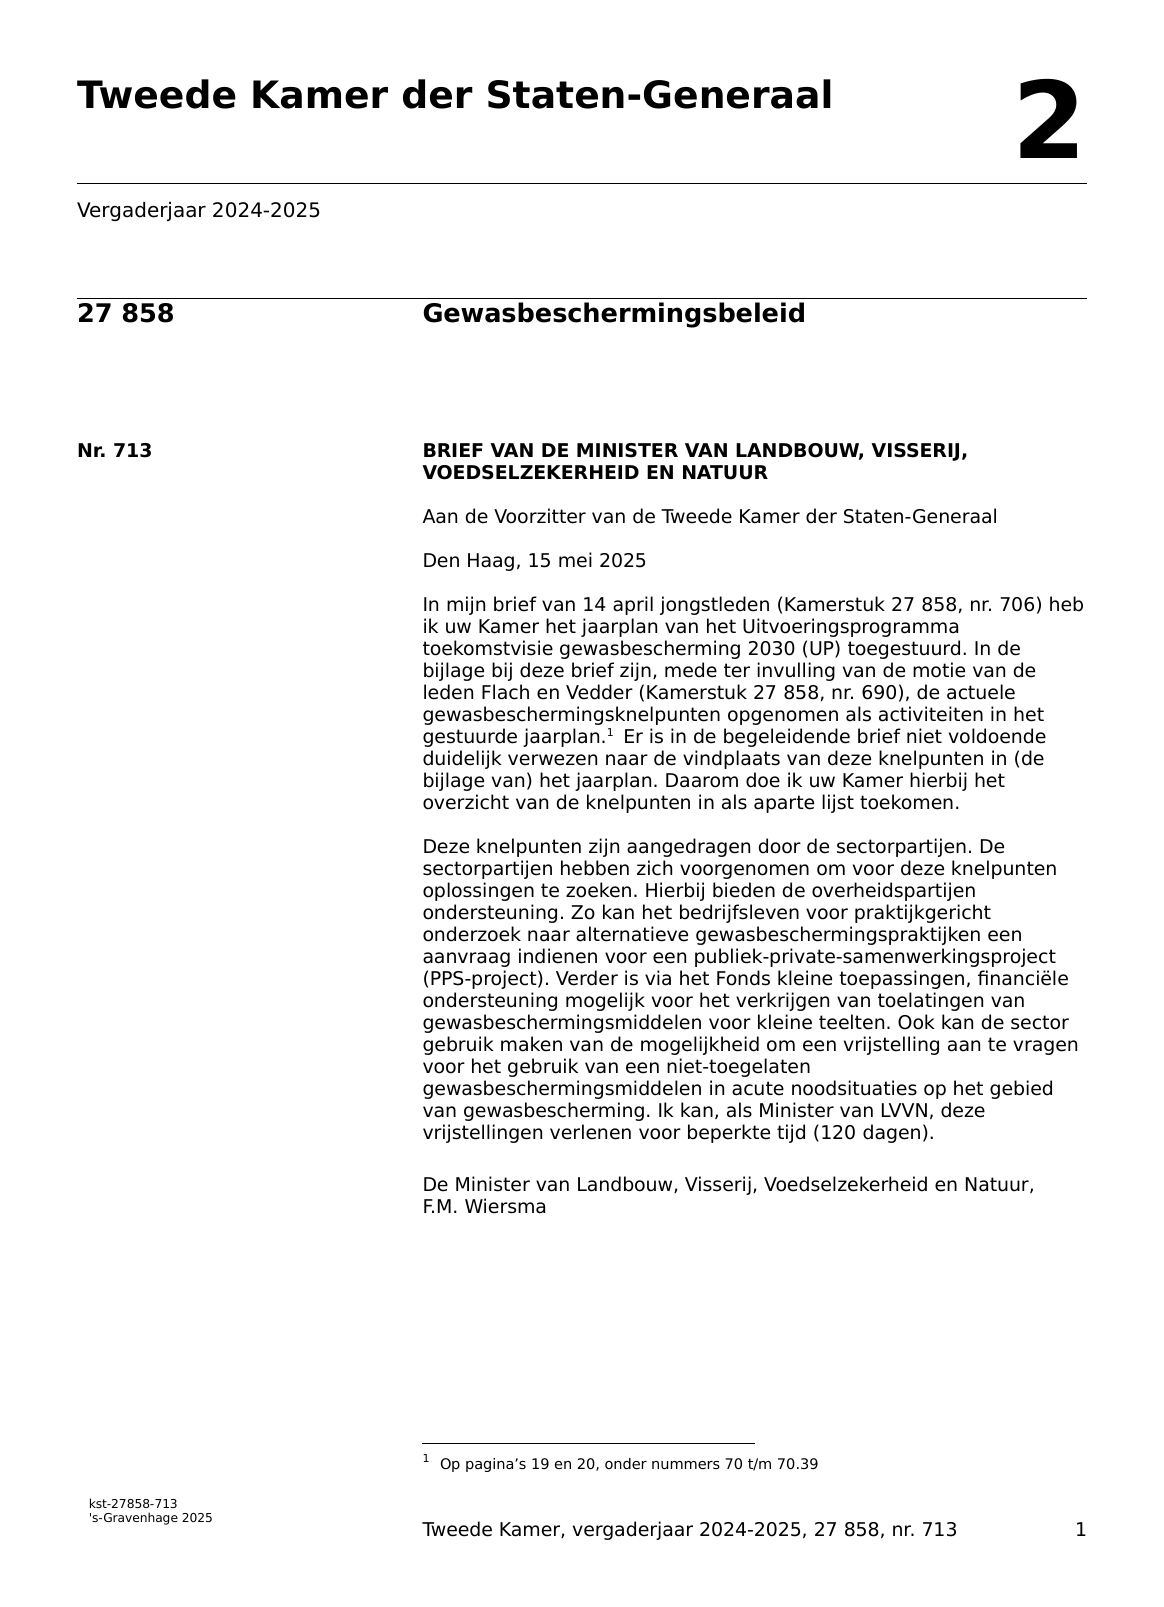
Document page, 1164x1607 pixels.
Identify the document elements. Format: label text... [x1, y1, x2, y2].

text Deze knelpunten zijn aangedragen door de sectorpartijen. De sectorpartijen hebben zich voorgenomen om voor deze knelpunten oplossingen te zoeken. Hierbij bieden de overheidspartijen ondersteuning. Zo kan het bedrijfsleven voor praktijkgericht onderzoek naar alternatieve gewasbeschermingspraktijken een aanvraag indienen voor een publiek-private-samenwerkingsproject (PPS-project). Verder is via het Fonds kleine toepassingen, financiële ondersteuning mogelijk voor het verkrijgen van toelatingen van gewasbeschermingsmiddelen voor kleine teelten. Ook kan de sector gebruik maken van de mogelijkheid om een vrijstelling aan te vragen voor het gebruik van een niet-toegelaten gewasbeschermingsmiddelen in acute noodsituaties op het gebied van gewasbescherming. Ik kan, als Minister van LVVN, deze vrijstellingen verlenen voor beperkte tijd (120 dagen). [422, 836, 1087, 1144]
text Aan de Voorzitter van de Tweede Kamer der Staten-Generaal [422, 506, 1087, 528]
subtitle Nr. 713 BRIEF VAN DE MINISTER VAN LANDBOUW, VISSERIJ, VOEDSELZEKERHEID EN NATUUR [77, 440, 1087, 484]
text kst-27858-713 [88, 1497, 323, 1511]
text In mijn brief van 14 april jongstleden (Kamerstuk 27 858, nr. 706) heb ik uw Kamer het jaarplan van het Uitvoeringsprogramma toekomstvisie gewasbescherming 2030 (UP) toegestuurd. In de bijlage bij deze brief zijn, mede ter invulling van de motie van de leden Flach en Vedder (Kamerstuk 27 858, nr. 690), de actuele gewasbeschermingsknelpunten opgenomen als activiteiten in het gestuurde jaarplan. Er is in de begeleidende brief niet voldoende duidelijk verwezen naar de vindplaats van deze knelpunten in (de bijlage van) het jaarplan. Daarom doe ik uw Kamer hierbij het overzicht van de knelpunten in als aparte lijst toekomen. [422, 594, 1087, 814]
table_cell Vergaderjaar 2024-2025 [77, 184, 1087, 298]
text Op pagina’s 19 en 20, onder nummers 70 t/m 70.39 [422, 1452, 1087, 1474]
text De Minister van Landbouw, Visserij, Voedselzekerheid en Natuur, F.M. Wiersma [422, 1174, 1087, 1218]
table_header 2 [886, 59, 1087, 183]
subtitle 27 858 Gewasbeschermingsbeleid [77, 299, 1087, 329]
text Den Haag, 15 mei 2025 [422, 550, 1087, 572]
text 's-Gravenhage 2025 [88, 1511, 323, 1525]
table_header Tweede Kamer der Staten-Generaal [77, 59, 886, 183]
